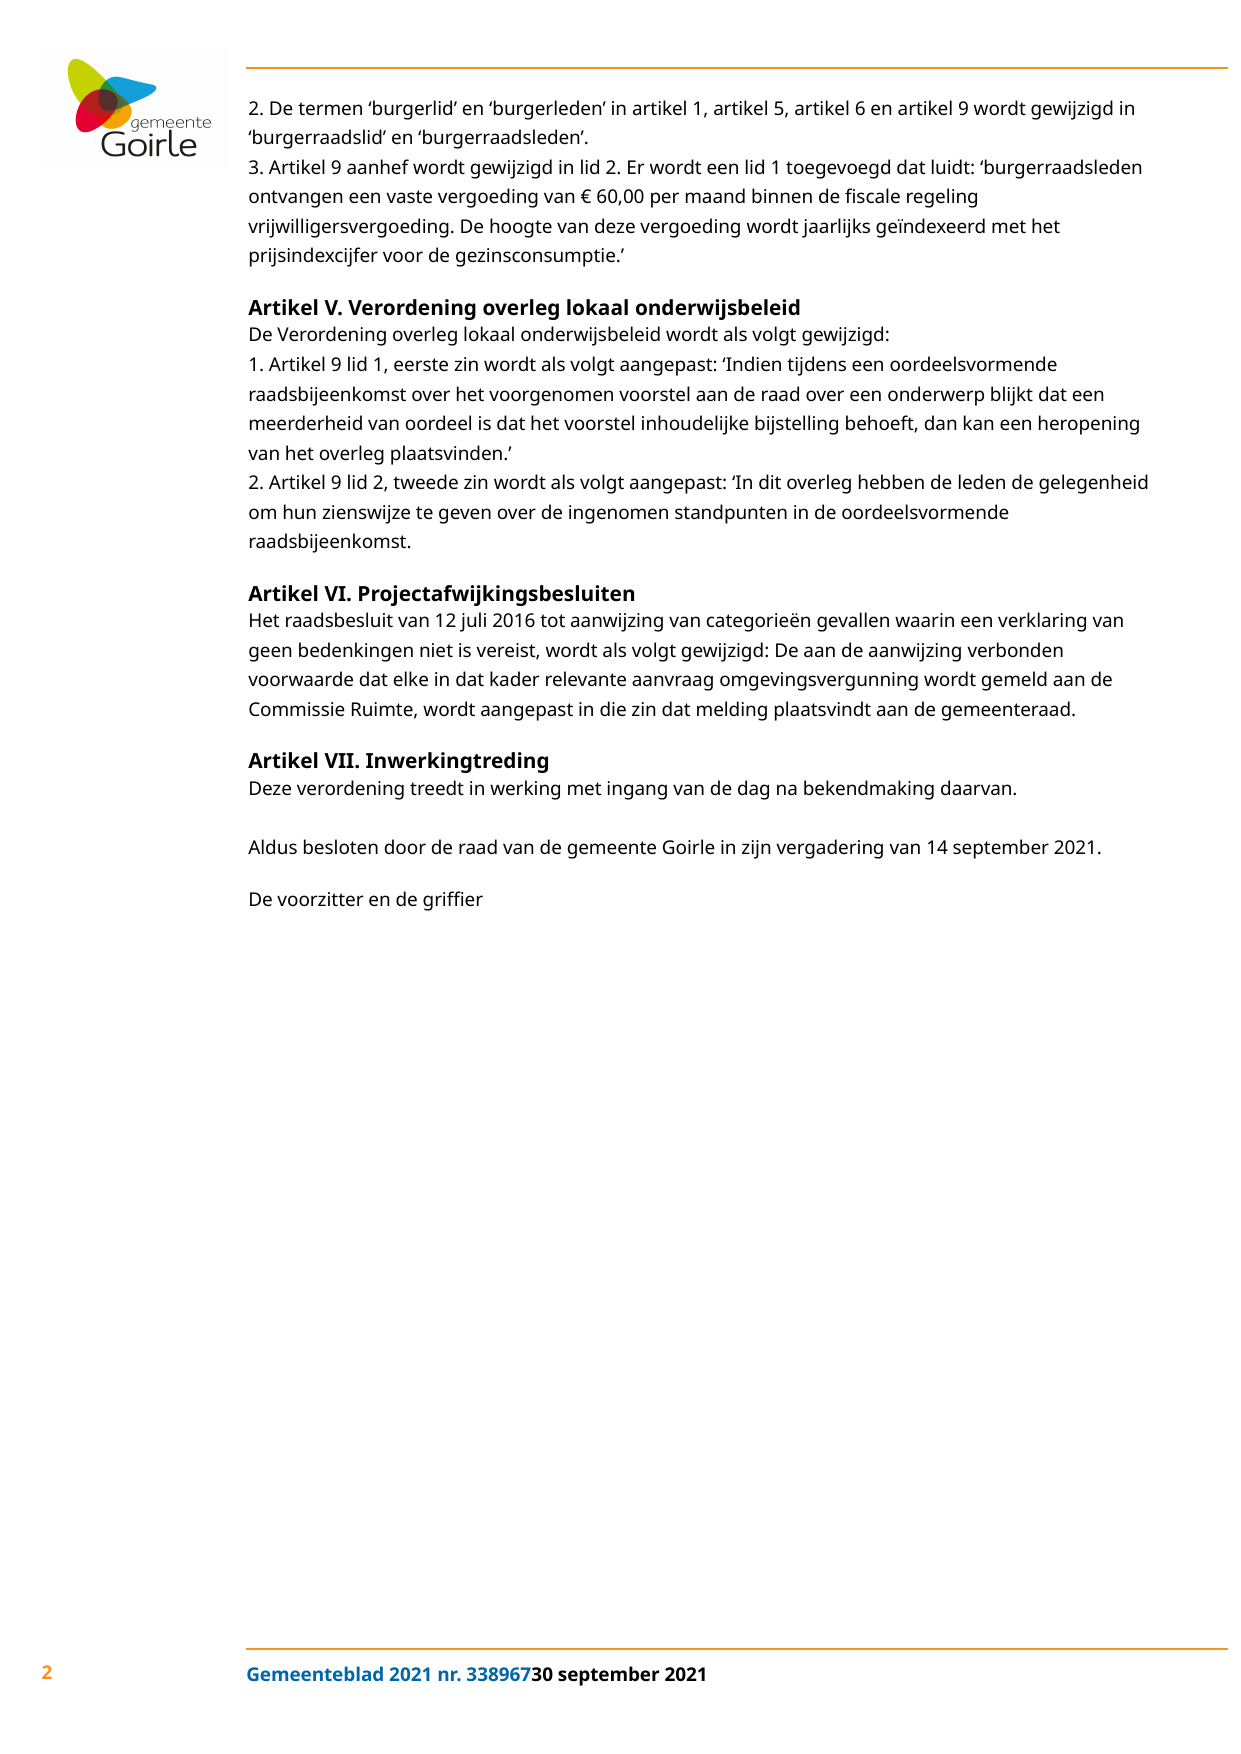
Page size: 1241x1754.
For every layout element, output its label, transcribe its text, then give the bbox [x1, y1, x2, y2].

text 2. Artikel 9 lid 2, tweede zin wordt als volgt aangepast: ‘In dit overleg hebben de leden de gelegenheid om hun zienswijze te geven over de ingenomen standpunten in de oordeelsvormende raadsbijeenkomst. [248, 469, 1152, 554]
text Deze verordening treedt in werking met ingang van de dag na bekendmaking daarvan. [248, 775, 1152, 801]
text De voorzitter en de griffier [248, 886, 1152, 911]
text Artikel V. Verordening overleg lokaal onderwijsbeleid [248, 293, 1152, 322]
text De Verordening overleg lokaal onderwijsbeleid wordt als volgt gewijzigd: [248, 322, 1152, 347]
text Aldus besloten door de raad van de gemeente Goirle in zijn vergadering van 14 september 2021. [248, 834, 1152, 860]
text 1. Artikel 9 lid 1, eerste zin wordt als volgt aangepast: ‘Indien tijdens een oordeelsvormende raadsbijeenkomst over het voorgenomen voorstel aan de raad over een onderwerp blijkt dat een meerderheid van oordeel is dat het voorstel inhoudelijke bijstelling behoeft, dan kan een heropening van het overleg plaatsvinden.’ [248, 351, 1152, 466]
text Artikel VI. Projectafwijkingsbesluiten [248, 579, 1152, 607]
text 3. Artikel 9 aanhef wordt gewijzigd in lid 2. Er wordt een lid 1 toegevoegd dat luidt: ‘burgerraadsleden ontvangen een vaste vergoeding van € 60,00 per maand binnen de fiscale regeling vrijwilligersvergoeding. De hoogte van deze vergoeding wordt jaarlijks geïndexeerd met het prijsindexcijfer voor de gezinsconsumptie.’ [248, 154, 1152, 268]
picture [41, 47, 231, 172]
text Artikel VII. Inwerkingtreding [248, 747, 1152, 775]
text 2. De termen ‘burgerlid’ en ‘burgerleden’ in artikel 1, artikel 5, artikel 6 en artikel 9 wordt gewijzigd in ‘burgerraadslid’ en ‘burgerraadsleden’. [248, 95, 1152, 150]
text Het raadsbesluit van 12 juli 2016 tot aanwijzing van categorieën gevallen waarin een verklaring van geen bedenkingen niet is vereist, wordt als volgt gewijzigd: De aan de aanwijzing verbonden voorwaarde dat elke in dat kader relevante aanvraag omgevingsvergunning wordt gemeld aan de Commissie Ruimte, wordt aangepast in die zin dat melding plaatsvindt aan de gemeenteraad. [248, 607, 1152, 722]
